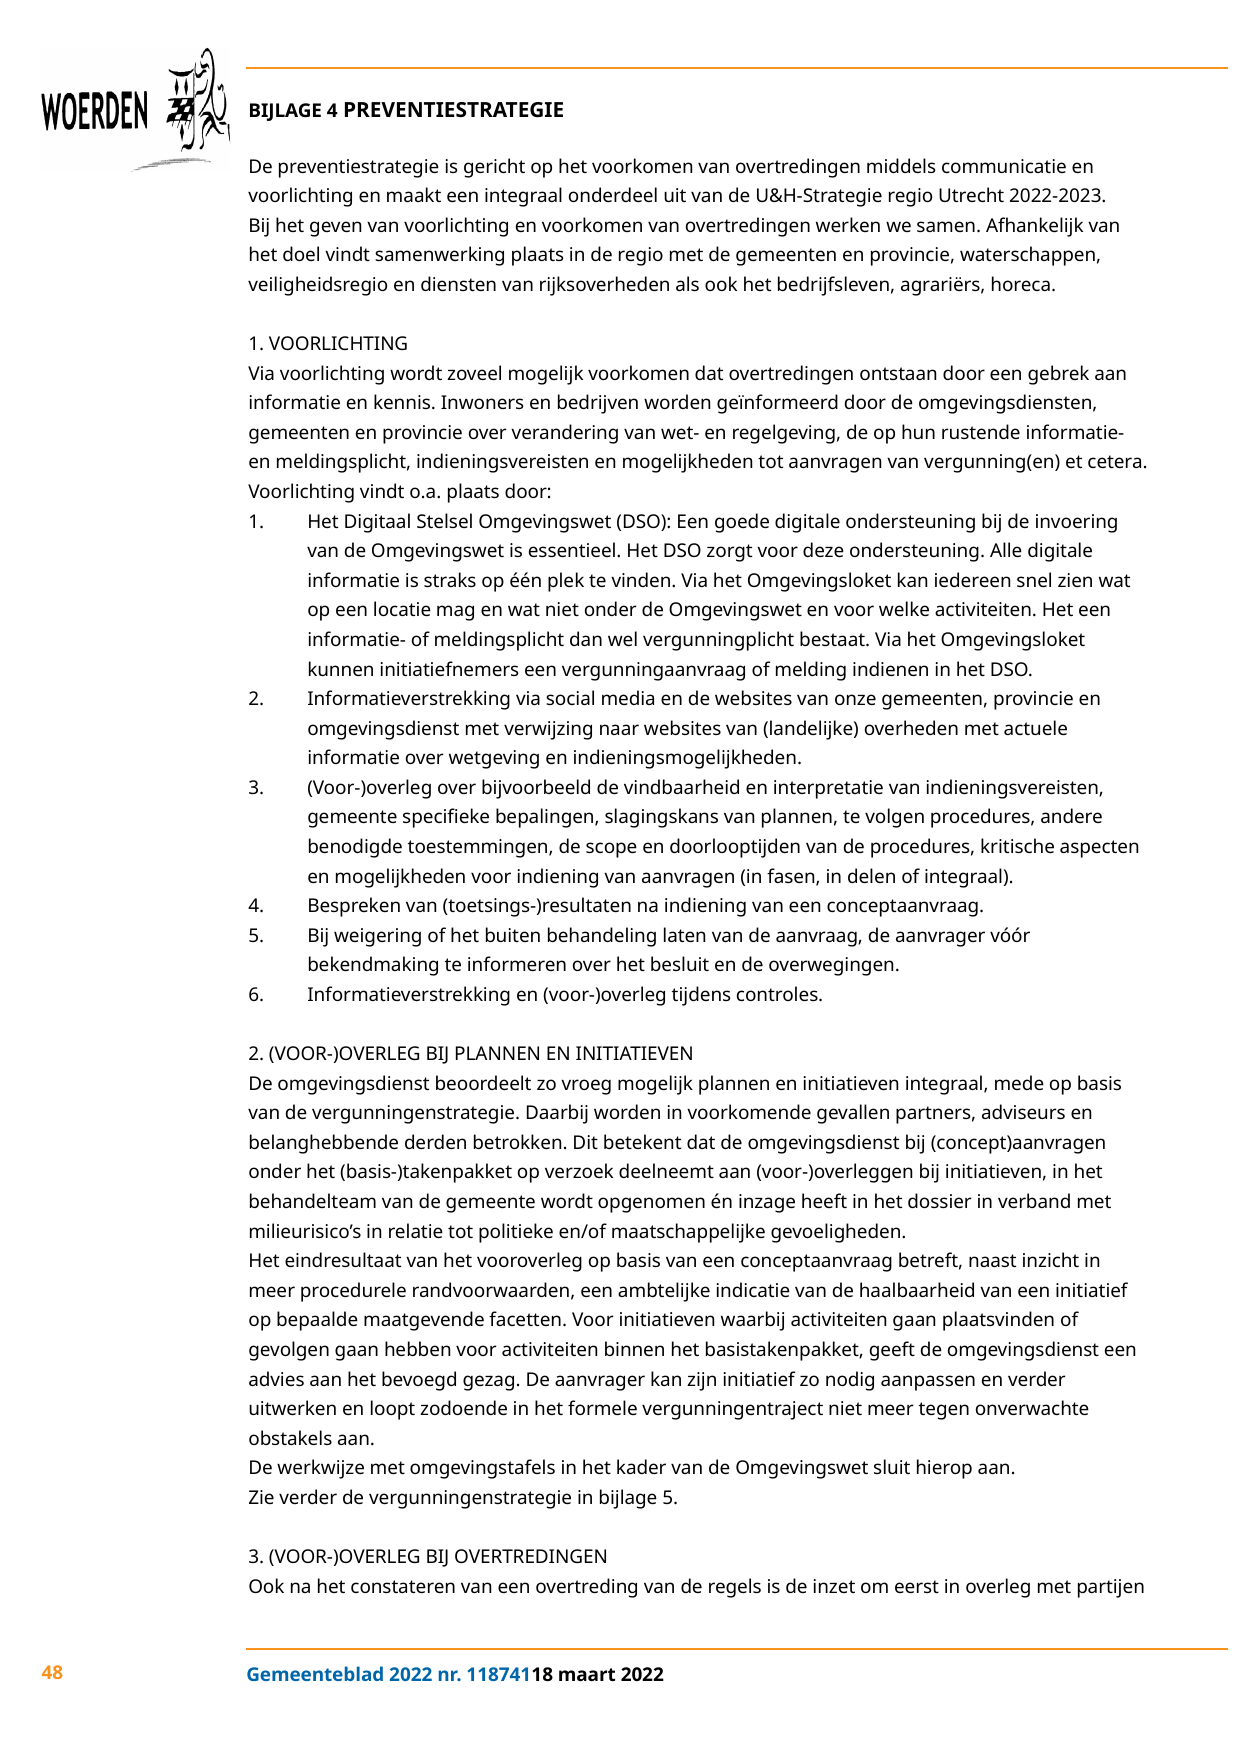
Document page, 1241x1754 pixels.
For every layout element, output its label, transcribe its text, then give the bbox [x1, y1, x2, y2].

list Informatieverstrekking via social media en de websites van onze gemeenten, provincie en omgevingsdienst met verwijzing naar websites van (landelijke) overheden met actuele informatie over wetgeving en indieningsmogelijkheden. [248, 685, 1152, 770]
text 3. (VOOR-)OVERLEG BIJ OVERTREDINGEN [248, 1543, 1152, 1569]
text De preventiestrategie is gericht op het voorkomen van overtredingen middels communicatie en voorlichting en maakt een integraal onderdeel uit van de U&H-Strategie regio Utrecht 2022-2023. [248, 153, 1152, 208]
list Bespreken van (toetsings-)resultaten na indiening van een conceptaanvraag. [248, 892, 1152, 918]
list (Voor-)overleg over bijvoorbeeld de vindbaarheid en interpretatie van indieningsvereisten, gemeente specifieke bepalingen, slagingskans van plannen, te volgen procedures, andere benodigde toestemmingen, de scope en doorlooptijden van de procedures, kritische aspecten en mogelijkheden voor indiening van aanvragen (in fasen, in delen of integraal). [248, 774, 1152, 889]
text Ook na het constateren van een overtreding van de regels is de inzet om eerst in overleg met partijen [248, 1573, 1152, 1599]
list Het Digitaal Stelsel Omgevingswet (DSO): Een goede digitale ondersteuning bij de invoering van de Omgevingswet is essentieel. Het DSO zorgt voor deze ondersteuning. Alle digitale informatie is straks op één plek te vinden. Via het Omgevingsloket kan iedereen snel zien wat op een locatie mag en wat niet onder de Omgevingswet en voor welke activiteiten. Het een informatie- of meldingsplicht dan wel vergunningplicht bestaat. Via het Omgevingsloket kunnen initiatiefnemers een vergunningaanvraag of melding indienen in het DSO. [248, 508, 1152, 682]
text Via voorlichting wordt zoveel mogelijk voorkomen dat overtredingen ontstaan door een gebrek aan informatie en kennis. Inwoners en bedrijven worden geïnformeerd door de omgevingsdiensten, gemeenten en provincie over verandering van wet- en regelgeving, de op hun rustende informatie- en meldingsplicht, indieningsvereisten en mogelijkheden tot aanvragen van vergunning(en) et cetera. [248, 360, 1152, 474]
picture [41, 47, 231, 172]
text BIJLAGE 4 PREVENTIESTRATEGIE [248, 95, 1152, 123]
text 2. (VOOR-)OVERLEG BIJ PLANNEN EN INITIATIEVEN [248, 1040, 1152, 1066]
list Informatieverstrekking en (voor-)overleg tijdens controles. [248, 981, 1152, 1007]
text De omgevingsdienst beoordeelt zo vroeg mogelijk plannen en initiatieven integraal, mede op basis van de vergunningenstrategie. Daarbij worden in voorkomende gevallen partners, adviseurs en belanghebbende derden betrokken. Dit betekent dat de omgevingsdienst bij (concept)aanvragen onder het (basis-)takenpakket op verzoek deelneemt aan (voor-)overleggen bij initiatieven, in het behandelteam van de gemeente wordt opgenomen én inzage heeft in het dossier in verband met milieurisico’s in relatie tot politieke en/of maatschappelijke gevoeligheden. [248, 1070, 1152, 1244]
text Zie verder de vergunningenstrategie in bijlage 5. [248, 1484, 1152, 1510]
text Voorlichting vindt o.a. plaats door: [248, 478, 1152, 504]
text Bij het geven van voorlichting en voorkomen van overtredingen werken we samen. Afhankelijk van het doel vindt samenwerking plaats in de regio met de gemeenten en provincie, waterschappen, veiligheidsregio en diensten van rijksoverheden als ook het bedrijfsleven, agrariërs, horeca. [248, 212, 1152, 297]
text De werkwijze met omgevingstafels in het kader van de Omgevingswet sluit hierop aan. [248, 1454, 1152, 1480]
text Het eindresultaat van het vooroverleg op basis van een conceptaanvraag betreft, naast inzicht in meer procedurele randvoorwaarden, een ambtelijke indicatie van de haalbaarheid van een initiatief op bepaalde maatgevende facetten. Voor initiatieven waarbij activiteiten gaan plaatsvinden of gevolgen gaan hebben voor activiteiten binnen het basistakenpakket, geeft de omgevingsdienst een advies aan het bevoegd gezag. De aanvrager kan zijn initiatief zo nodig aanpassen en verder uitwerken en loopt zodoende in het formele vergunningentraject niet meer tegen onverwachte obstakels aan. [248, 1247, 1152, 1451]
list Bij weigering of het buiten behandeling laten van de aanvraag, de aanvrager vóór bekendmaking te informeren over het besluit en de overwegingen. [248, 922, 1152, 977]
text 1. VOORLICHTING [248, 330, 1152, 356]
